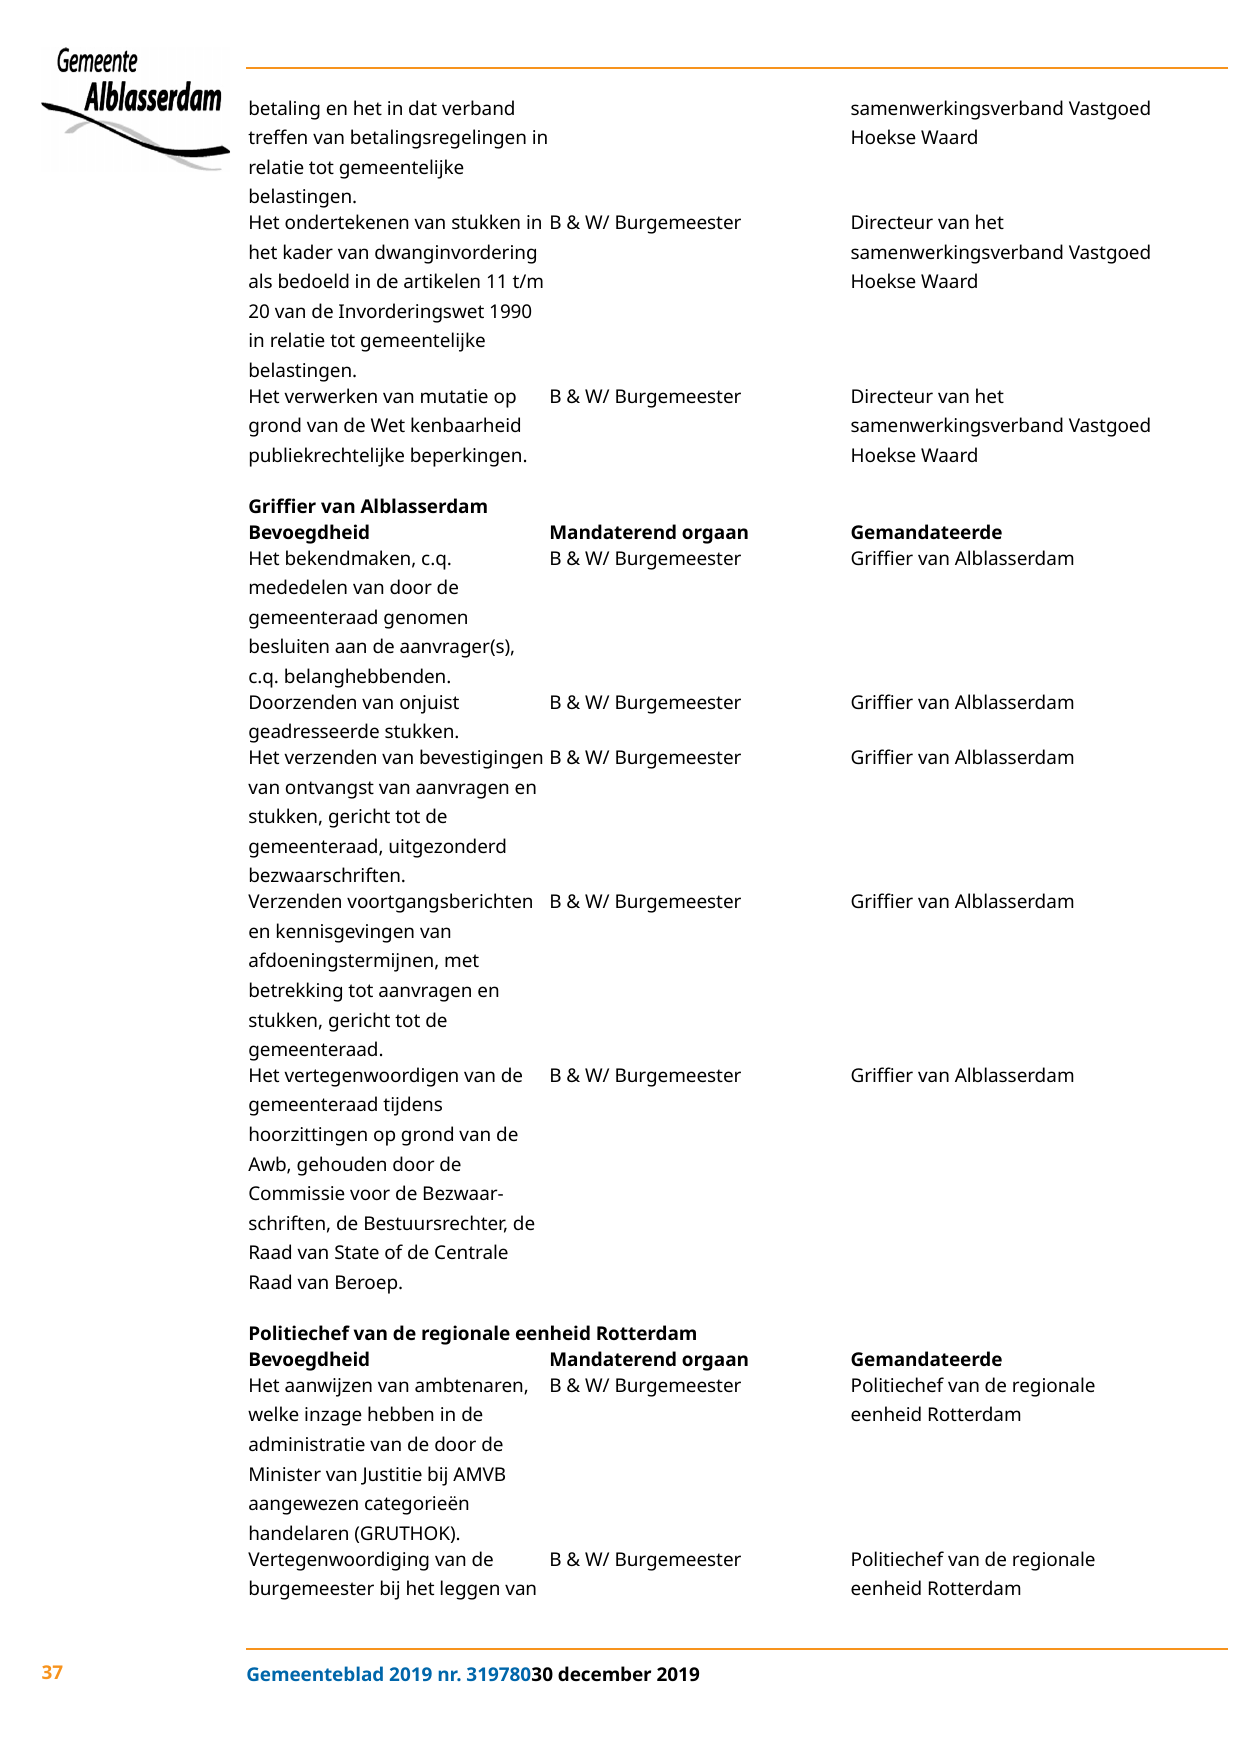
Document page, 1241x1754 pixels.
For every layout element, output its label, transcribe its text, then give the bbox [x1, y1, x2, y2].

table_cell [248, 1295, 1152, 1321]
table_cell Het ondertekenen van stukken in het kader van dwanginvordering als bedoeld in de artikelen 11 t/m 20 van de Invorderingswet 1990 in relatie tot gemeentelijke belastingen. [248, 209, 549, 383]
table_cell Het verzenden van bevestigingen van ontvangst van aanvragen en stukken, gericht tot de gemeenteraad, uitgezonderd bezwaarschriften. [248, 744, 549, 888]
table_cell Bevoegdheid [248, 519, 549, 545]
table_cell B & W/ Burgemeester [549, 1062, 850, 1295]
table_cell samenwerkingsverband Vastgoed Hoekse Waard [850, 95, 1152, 209]
table_cell Griffier van Alblasserdam [850, 744, 1152, 888]
table_cell B & W/ Burgemeester [549, 1546, 850, 1601]
table_cell Griffier van Alblasserdam [850, 889, 1152, 1062]
table_cell Mandaterend orgaan [549, 1346, 850, 1372]
table_cell Politiechef van de regionale eenheid Rotterdam [850, 1372, 1152, 1546]
table_cell Het vertegenwoordigen van de gemeenteraad tijdens hoorzittingen op grond van de Awb, gehouden door de Commissie voor de Bezwaar- schriften, de Bestuursrechter, de Raad van State of de Centrale Raad van Beroep. [248, 1062, 549, 1295]
table_cell Het verwerken van mutatie op grond van de Wet kenbaarheid publiekrechtelijke beperkingen. [248, 383, 549, 468]
table_cell [549, 95, 850, 209]
table_cell Verzenden voortgangsberichten en kennisgevingen van afdoeningstermijnen, met betrekking tot aanvragen en stukken, gericht tot de gemeenteraad. [248, 889, 549, 1062]
table_cell Vertegenwoordiging van de burgemeester bij het leggen van [248, 1546, 549, 1601]
table_cell Directeur van het samenwerkingsverband Vastgoed Hoekse Waard [850, 209, 1152, 383]
table_cell Politiechef van de regionale eenheid Rotterdam [248, 1321, 1152, 1346]
table_cell Gemandateerde [850, 1346, 1152, 1372]
table_cell B & W/ Burgemeester [549, 383, 850, 468]
table_cell Het bekendmaken, c.q. mededelen van door de gemeenteraad genomen besluiten aan de aanvrager(s), c.q. belanghebbenden. [248, 545, 549, 689]
table_cell Doorzenden van onjuist geadresseerde stukken. [248, 689, 549, 744]
table_cell B & W/ Burgemeester [549, 545, 850, 689]
table_cell B & W/ Burgemeester [549, 889, 850, 1062]
picture [41, 47, 231, 172]
table_cell B & W/ Burgemeester [549, 744, 850, 888]
table_cell [248, 468, 1152, 493]
table_cell B & W/ Burgemeester [549, 209, 850, 383]
table_cell Griffier van Alblasserdam [850, 545, 1152, 689]
table_cell Griffier van Alblasserdam [850, 1062, 1152, 1295]
table_cell Griffier van Alblasserdam [850, 689, 1152, 744]
table_cell Politiechef van de regionale eenheid Rotterdam [850, 1546, 1152, 1601]
table_cell Griffier van Alblasserdam [248, 494, 1152, 519]
table_cell Mandaterend orgaan [549, 519, 850, 545]
table_cell Bevoegdheid [248, 1346, 549, 1372]
table_cell B & W/ Burgemeester [549, 689, 850, 744]
table_cell Het aanwijzen van ambtenaren, welke inzage hebben in de administratie van de door de Minister van Justitie bij AMVB aangewezen categorieën handelaren (GRUTHOK). [248, 1372, 549, 1546]
table_cell betaling en het in dat verband treffen van betalingsregelingen in relatie tot gemeentelijke belastingen. [248, 95, 549, 209]
table_cell B & W/ Burgemeester [549, 1372, 850, 1546]
table_cell Gemandateerde [850, 519, 1152, 545]
table_cell Directeur van het samenwerkingsverband Vastgoed Hoekse Waard [850, 383, 1152, 468]
